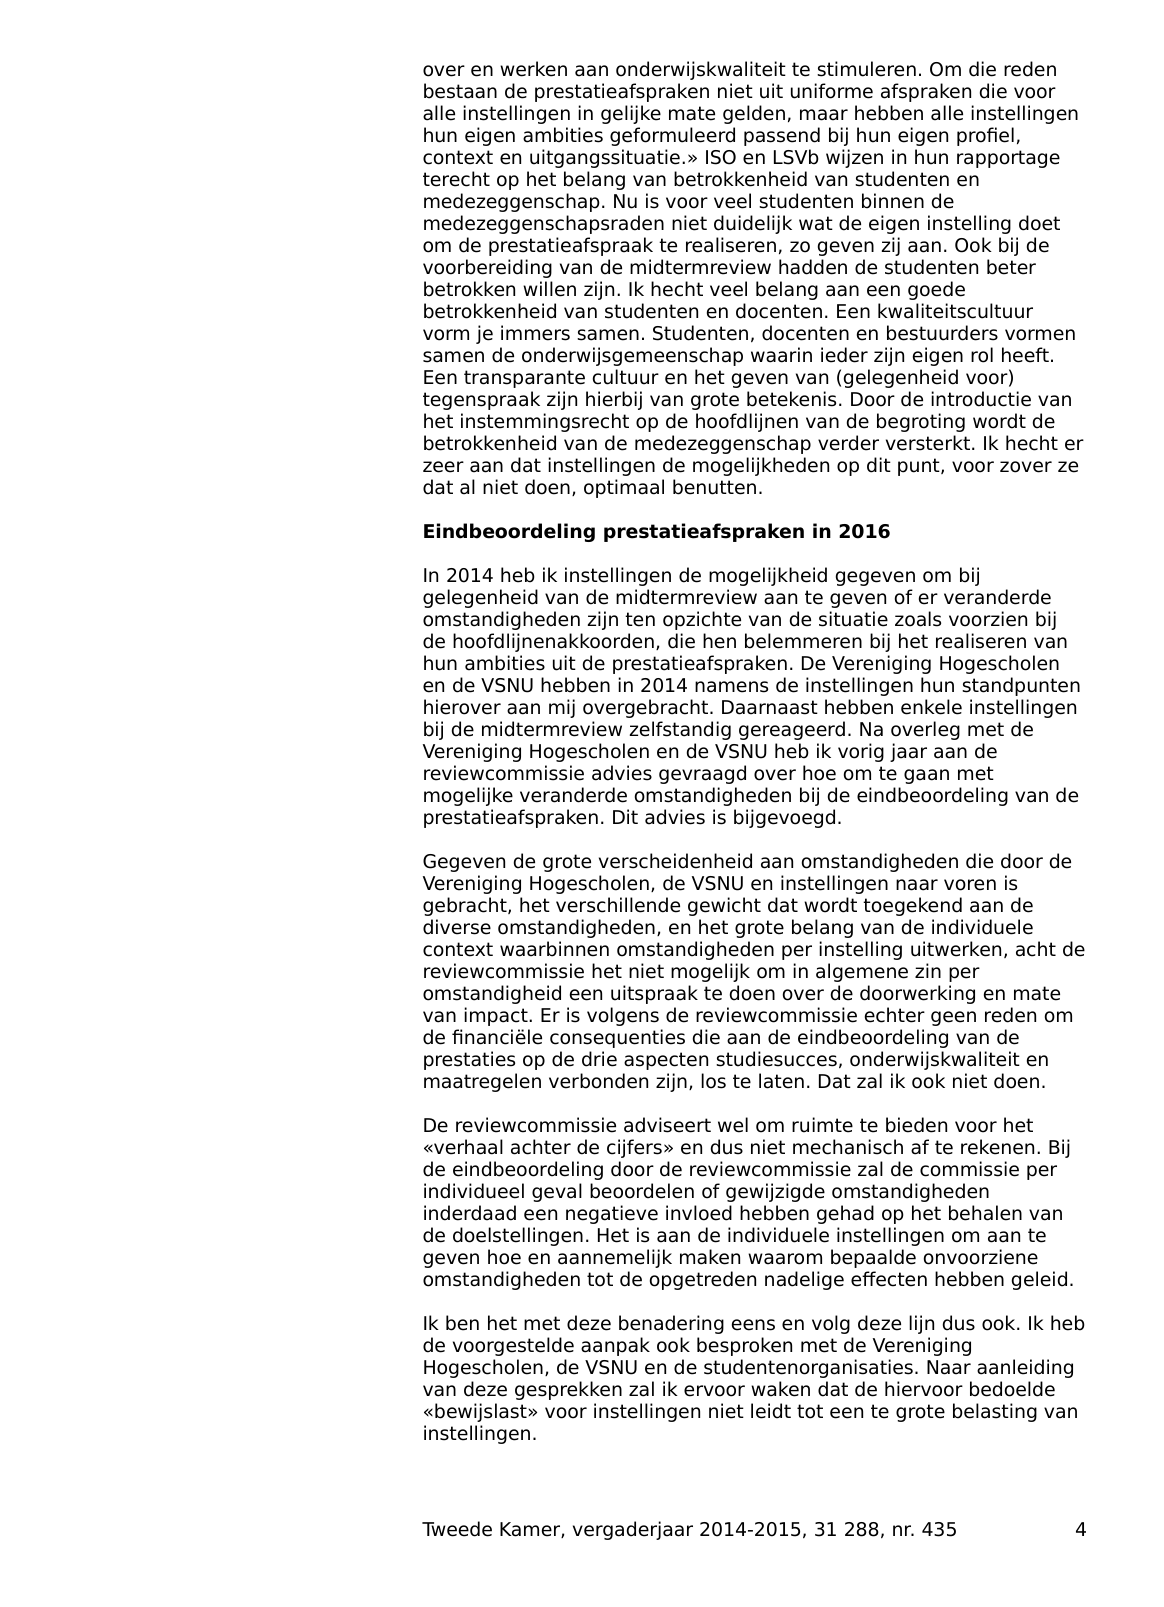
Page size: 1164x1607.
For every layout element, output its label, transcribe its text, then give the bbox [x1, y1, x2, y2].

text Ik ben het met deze benadering eens en volg deze lijn dus ook. Ik heb de voorgestelde aanpak ook besproken met de Vereniging Hogescholen, de VSNU en de studentenorganisaties. Naar aanleiding van deze gesprekken zal ik ervoor waken dat de hiervoor bedoelde «bewijslast» voor instellingen niet leidt tot een te grote belasting van instellingen. [422, 1313, 1087, 1445]
subtitle Eindbeoordeling prestatieafspraken in 2016 [422, 521, 1087, 543]
text In 2014 heb ik instellingen de mogelijkheid gegeven om bij gelegenheid van de midtermreview aan te geven of er veranderde omstandigheden zijn ten opzichte van de situatie zoals voorzien bij de hoofdlijnenakkoorden, die hen belemmeren bij het realiseren van hun ambities uit de prestatieafspraken. De Vereniging Hogescholen en de VSNU hebben in 2014 namens de instellingen hun standpunten hierover aan mij overgebracht. Daarnaast hebben enkele instellingen bij de midtermreview zelfstandig gereageerd. Na overleg met de Vereniging Hogescholen en de VSNU heb ik vorig jaar aan de reviewcommissie advies gevraagd over hoe om te gaan met mogelijke veranderde omstandigheden bij de eindbeoordeling van de prestatieafspraken. Dit advies is bijgevoegd. [422, 565, 1087, 829]
text Gegeven de grote verscheidenheid aan omstandigheden die door de Vereniging Hogescholen, de VSNU en instellingen naar voren is gebracht, het verschillende gewicht dat wordt toegekend aan de diverse omstandigheden, en het grote belang van de individuele context waarbinnen omstandigheden per instelling uitwerken, acht de reviewcommissie het niet mogelijk om in algemene zin per omstandigheid een uitspraak te doen over de doorwerking en mate van impact. Er is volgens de reviewcommissie echter geen reden om de financiële consequenties die aan de eindbeoordeling van de prestaties op de drie aspecten studiesucces, onderwijskwaliteit en maatregelen verbonden zijn, los te laten. Dat zal ik ook niet doen. [422, 851, 1087, 1093]
text over en werken aan onderwijskwaliteit te stimuleren. Om die reden bestaan de prestatieafspraken niet uit uniforme afspraken die voor alle instellingen in gelijke mate gelden, maar hebben alle instellingen hun eigen ambities geformuleerd passend bij hun eigen profiel, context en uitgangssituatie.» ISO en LSVb wijzen in hun rapportage terecht op het belang van betrokkenheid van studenten en medezeggenschap. Nu is voor veel studenten binnen de medezeggenschapsraden niet duidelijk wat de eigen instelling doet om de prestatieafspraak te realiseren, zo geven zij aan. Ook bij de voorbereiding van de midtermreview hadden de studenten beter betrokken willen zijn. Ik hecht veel belang aan een goede betrokkenheid van studenten en docenten. Een kwaliteitscultuur vorm je immers samen. Studenten, docenten en bestuurders vormen samen de onderwijsgemeenschap waarin ieder zijn eigen rol heeft. Een transparante cultuur en het geven van (gelegenheid voor) tegenspraak zijn hierbij van grote betekenis. Door de introductie van het instemmingsrecht op de hoofdlijnen van de begroting wordt de betrokkenheid van de medezeggenschap verder versterkt. Ik hecht er zeer aan dat instellingen de mogelijkheden op dit punt, voor zover ze dat al niet doen, optimaal benutten. [422, 59, 1087, 499]
text De reviewcommissie adviseert wel om ruimte te bieden voor het «verhaal achter de cijfers» en dus niet mechanisch af te rekenen. Bij de eindbeoordeling door de reviewcommissie zal de commissie per individueel geval beoordelen of gewijzigde omstandigheden inderdaad een negatieve invloed hebben gehad op het behalen van de doelstellingen. Het is aan de individuele instellingen om aan te geven hoe en aannemelijk maken waarom bepaalde onvoorziene omstandigheden tot de opgetreden nadelige effecten hebben geleid. [422, 1115, 1087, 1291]
